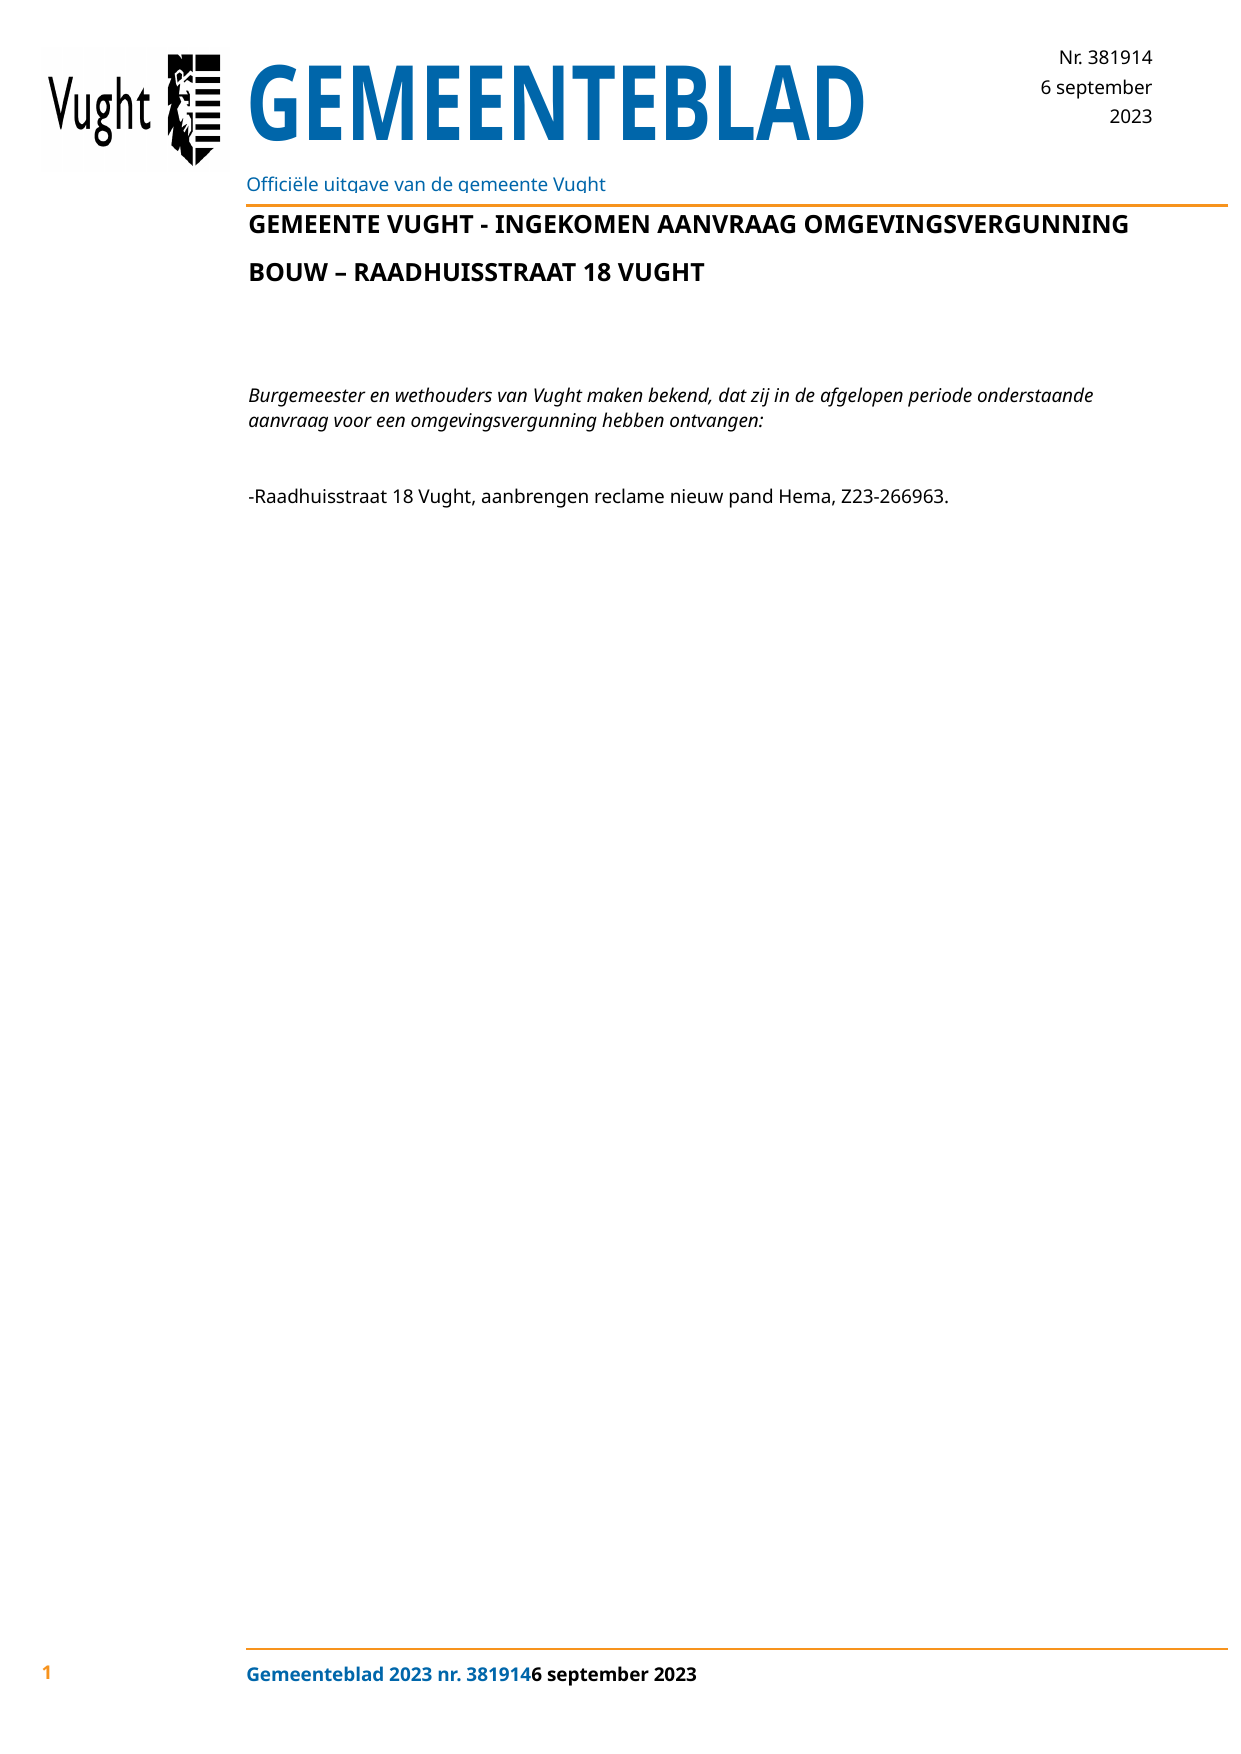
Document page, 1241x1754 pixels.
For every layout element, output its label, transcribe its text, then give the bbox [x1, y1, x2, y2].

picture [41, 47, 231, 172]
text GEMEENTE VUGHT - INGEKOMEN AANVRAAG OMGEVINGSVERGUNNING BOUW – RAADHUISSTRAAT 18 VUGHT [248, 207, 1152, 288]
text -Raadhuisstraat 18 Vught, aanbrengen reclame nieuw pand Hema, Z23-266963. [248, 484, 1152, 509]
text Burgemeester en wethouders van Vught maken bekend, dat zij in de afgelopen periode onderstaande aanvraag voor een omgevingsvergunning hebben ontvangen: [248, 382, 1152, 433]
